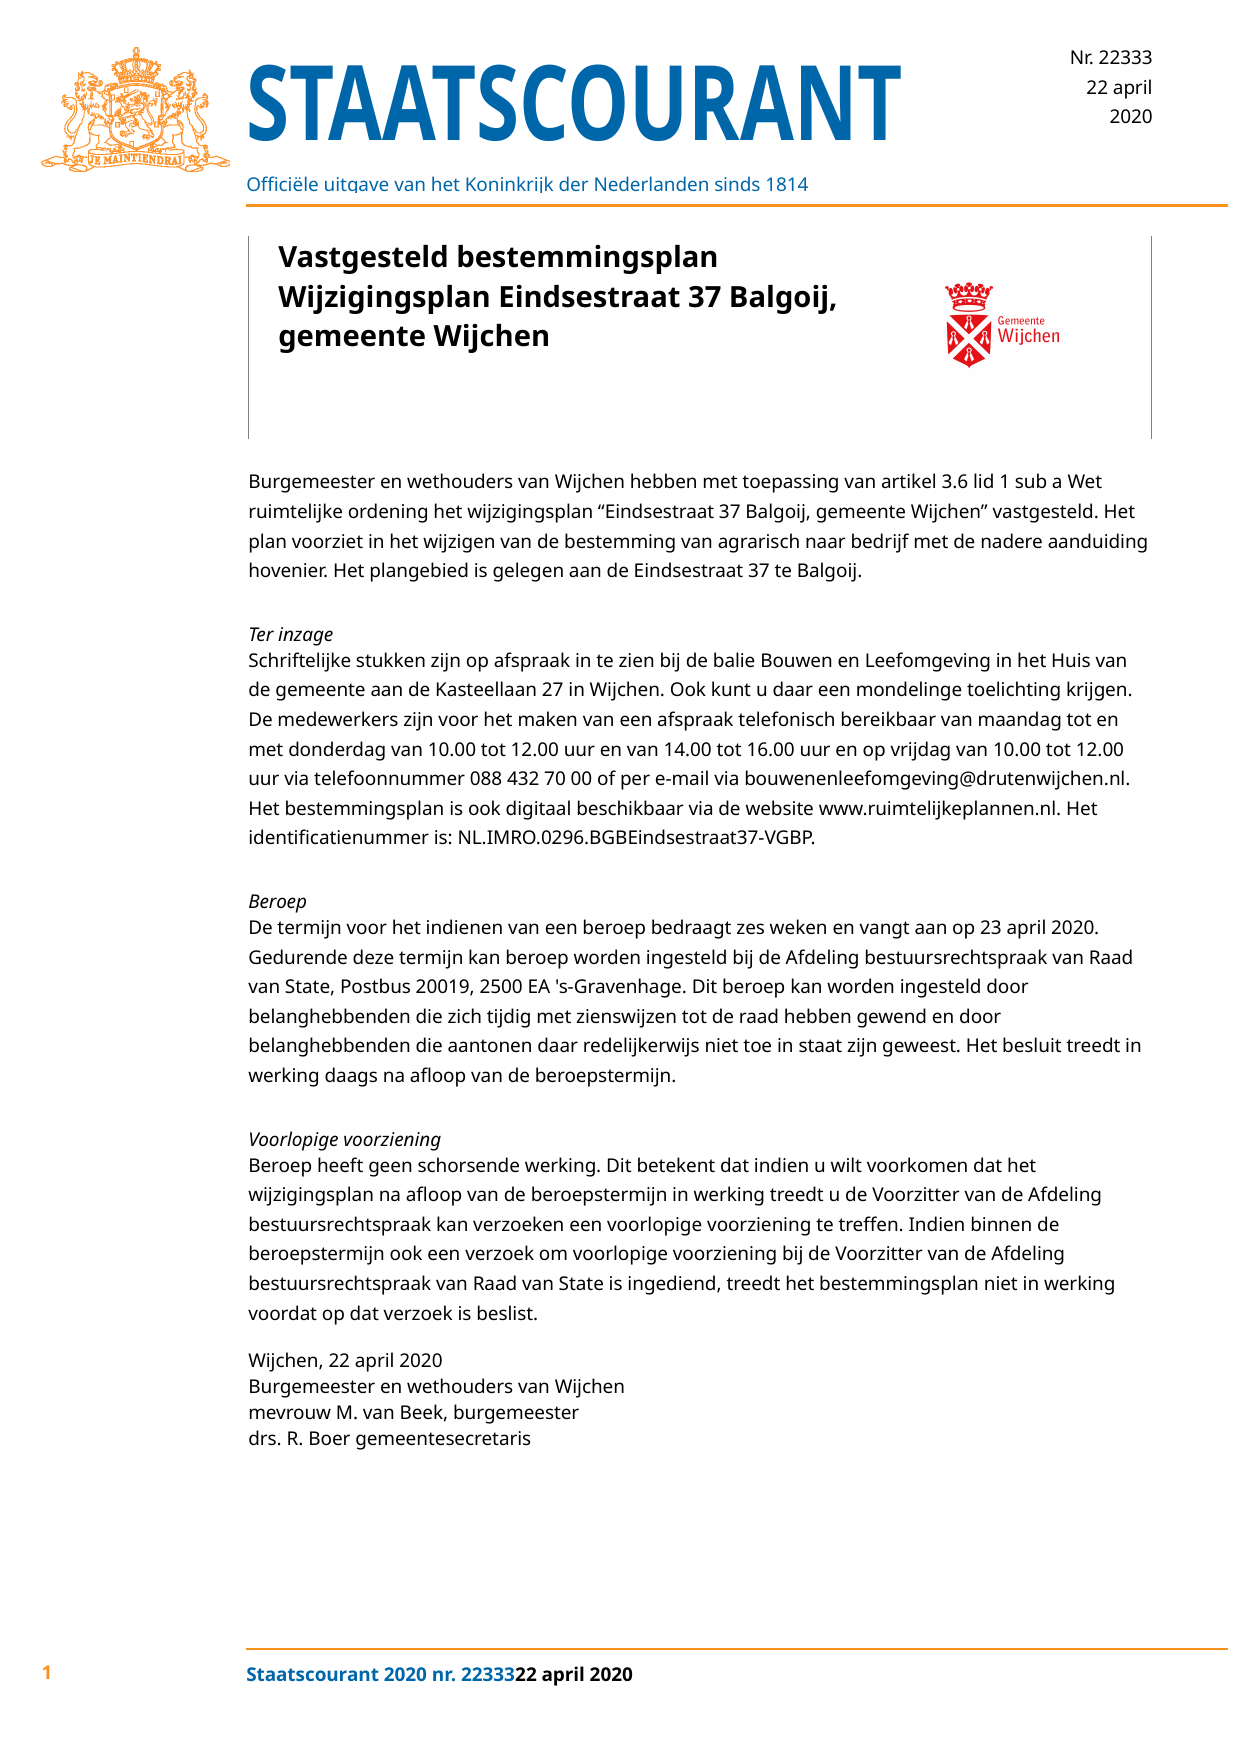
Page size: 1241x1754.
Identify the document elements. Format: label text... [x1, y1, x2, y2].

table_header [1064, 236, 1151, 413]
text Wijchen, 22 april 2020 [248, 1348, 1152, 1373]
picture [938, 236, 1064, 414]
picture [41, 47, 231, 172]
text Burgemeester en wethouders van Wijchen hebben met toepassing van artikel 3.6 lid 1 sub a Wet ruimtelijke ordening het wijzigingsplan “Eindsestraat 37 Balgoij, gemeente Wijchen” vastgesteld. Het plan voorziet in het wijzigen van de bestemming van agrarisch naar bedrijf met de nadere aanduiding hovenier. Het plangebied is gelegen aan de Eindsestraat 37 te Balgoij. [248, 469, 1152, 583]
text Voorlopige voorziening [248, 1126, 1152, 1152]
table_header Vastgesteld bestemmingsplan Wijzigingsplan Eindsestraat 37 Balgoij, gemeente Wijchen [249, 236, 850, 439]
text mevrouw M. van Beek, burgemeester [248, 1399, 1152, 1425]
text Beroep [248, 888, 1152, 914]
text Beroep heeft geen schorsende werking. Dit betekent dat indien u wilt voorkomen dat het wijzigingsplan na afloop van de beroepstermijn in werking treedt u de Voorzitter van de Afdeling bestuursrechtspraak kan verzoeken een voorlopige voorziening te treffen. Indien binnen de beroepstermijn ook een verzoek om voorlopige voorziening bij de Voorzitter van de Afdeling bestuursrechtspraak van Raad van State is ingediend, treedt het bestemmingsplan niet in werking voordat op dat verzoek is beslist. [248, 1152, 1152, 1326]
text Schriftelijke stukken zijn op afspraak in te zien bij de balie Bouwen en Leefomgeving in het Huis van de gemeente aan de Kasteellaan 27 in Wijchen. Ook kunt u daar een mondelinge toelichting krijgen. De medewerkers zijn voor het maken van een afspraak telefonisch bereikbaar van maandag tot en met donderdag van 10.00 tot 12.00 uur en van 14.00 tot 16.00 uur en op vrijdag van 10.00 tot 12.00 uur via telefoonnummer 088 432 70 00 of per e-mail via bouwenenleefomgeving@drutenwijchen.nl. Het bestemmingsplan is ook digitaal beschikbaar via de website www.ruimtelijkeplannen.nl. Het identificatienummer is: NL.IMRO.0296.BGBEindsestraat37-VGBP. [248, 647, 1152, 850]
table_header [850, 414, 1151, 439]
table_header [850, 236, 938, 413]
text De termijn voor het indienen van een beroep bedraagt zes weken en vangt aan op 23 april 2020. Gedurende deze termijn kan beroep worden ingesteld bij de Afdeling bestuursrechtspraak van Raad van State, Postbus 20019, 2500 EA 's-Gravenhage. Dit beroep kan worden ingesteld door belanghebbenden die zich tijdig met zienswijzen tot de raad hebben gewend en door belanghebbenden die aantonen daar redelijkerwijs niet toe in staat zijn geweest. Het besluit treedt in werking daags na afloop van de beroepstermijn. [248, 914, 1152, 1088]
text Ter inzage [248, 621, 1152, 647]
text drs. R. Boer gemeentesecretaris [248, 1425, 1152, 1451]
text Burgemeester en wethouders van Wijchen [248, 1373, 1152, 1399]
